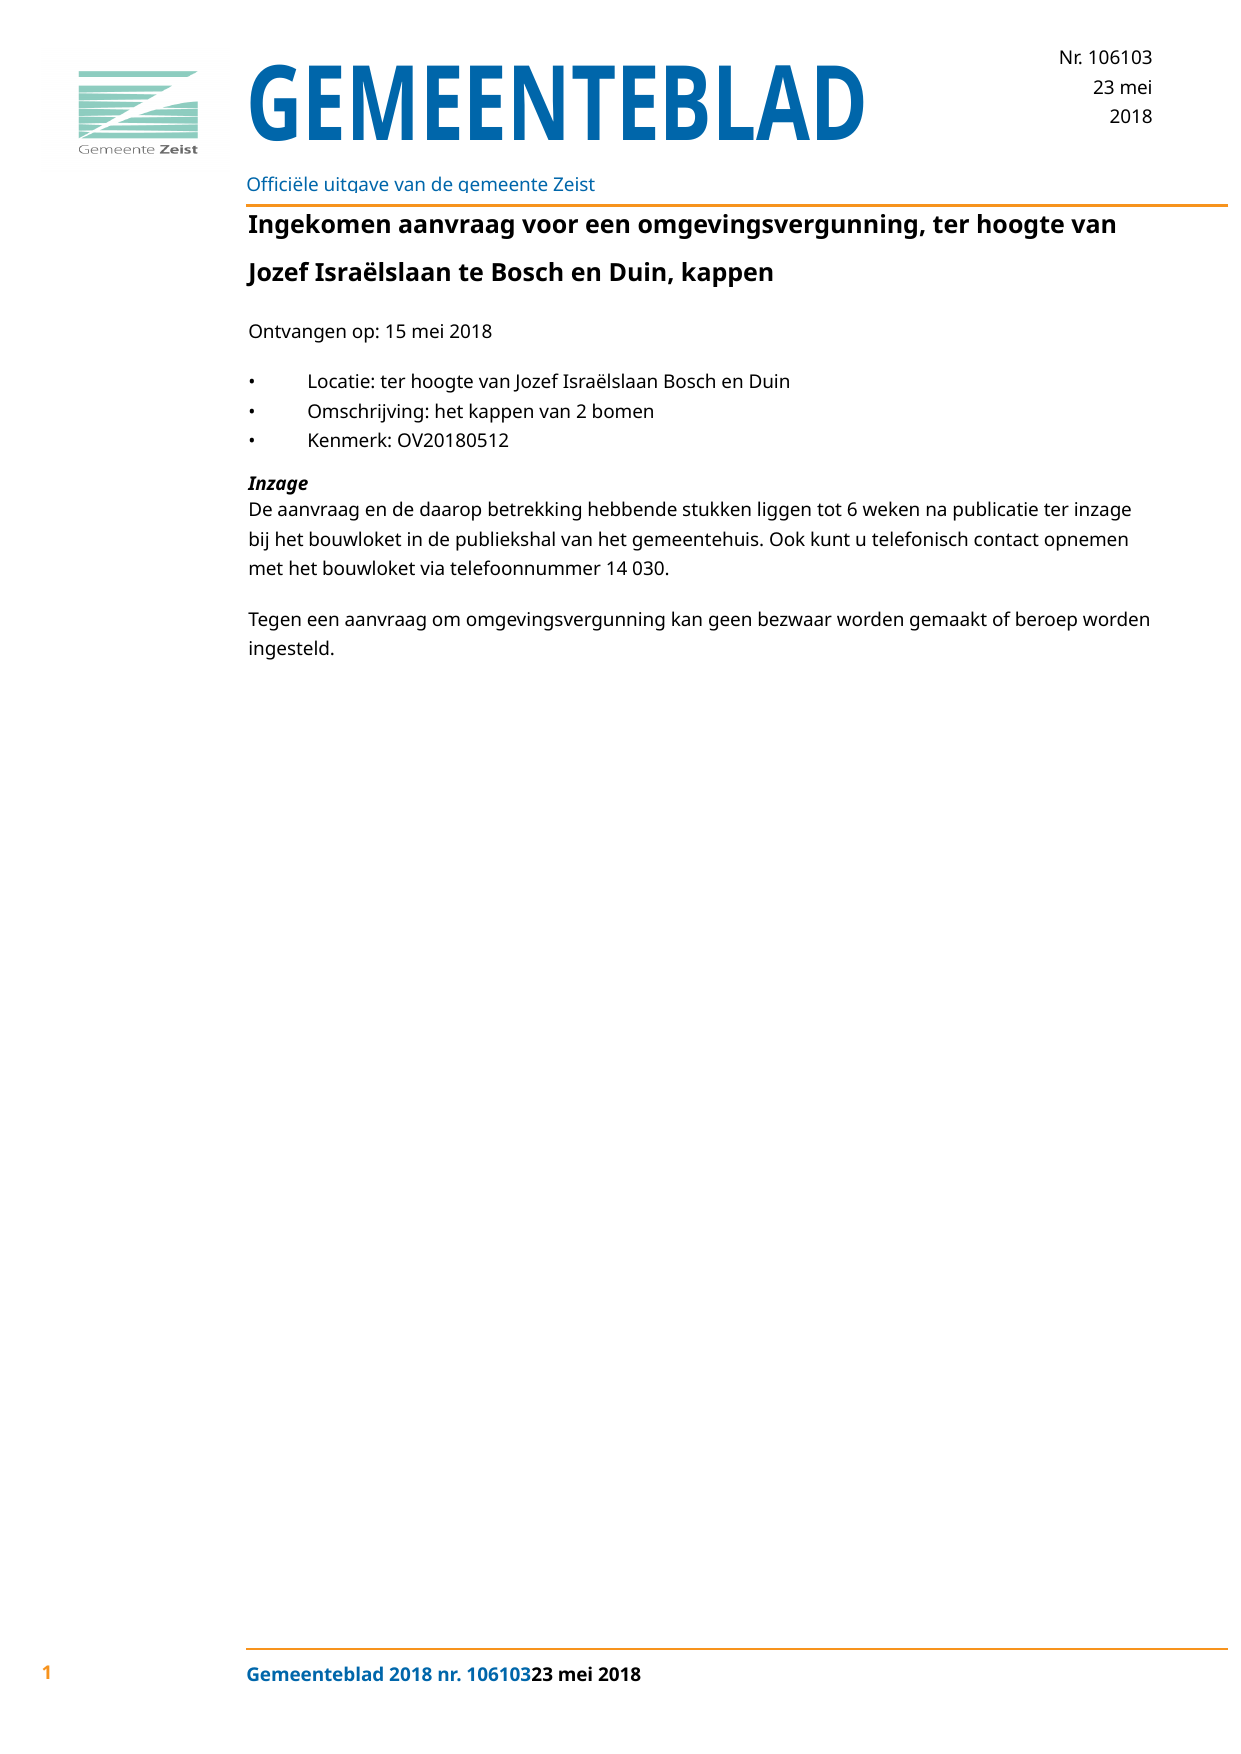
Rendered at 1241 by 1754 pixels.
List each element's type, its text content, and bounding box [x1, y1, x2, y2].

text Inzage [248, 471, 1152, 496]
picture [41, 47, 231, 172]
text Ontvangen op: 15 mei 2018 [248, 318, 1152, 344]
text Ingekomen aanvraag voor een omgevingsvergunning, ter hoogte van Jozef Israëlslaan te Bosch en Duin, kappen [248, 207, 1152, 288]
text De aanvraag en de daarop betrekking hebbende stukken liggen tot 6 weken na publicatie ter inzage bij het bouwloket in de publiekshal van het gemeentehuis. Ook kunt u telefonisch contact opnemen met het bouwloket via telefoonnummer 14 030. [248, 496, 1152, 581]
list Locatie: ter hoogte van Jozef Israëlslaan Bosch en Duin [248, 368, 1152, 394]
list Omschrijving: het kappen van 2 bomen [248, 398, 1152, 424]
text Tegen een aanvraag om omgevingsvergunning kan geen bezwaar worden gemaakt of beroep worden ingesteld. [248, 606, 1152, 661]
list Kenmerk: OV20180512 [248, 427, 1152, 453]
